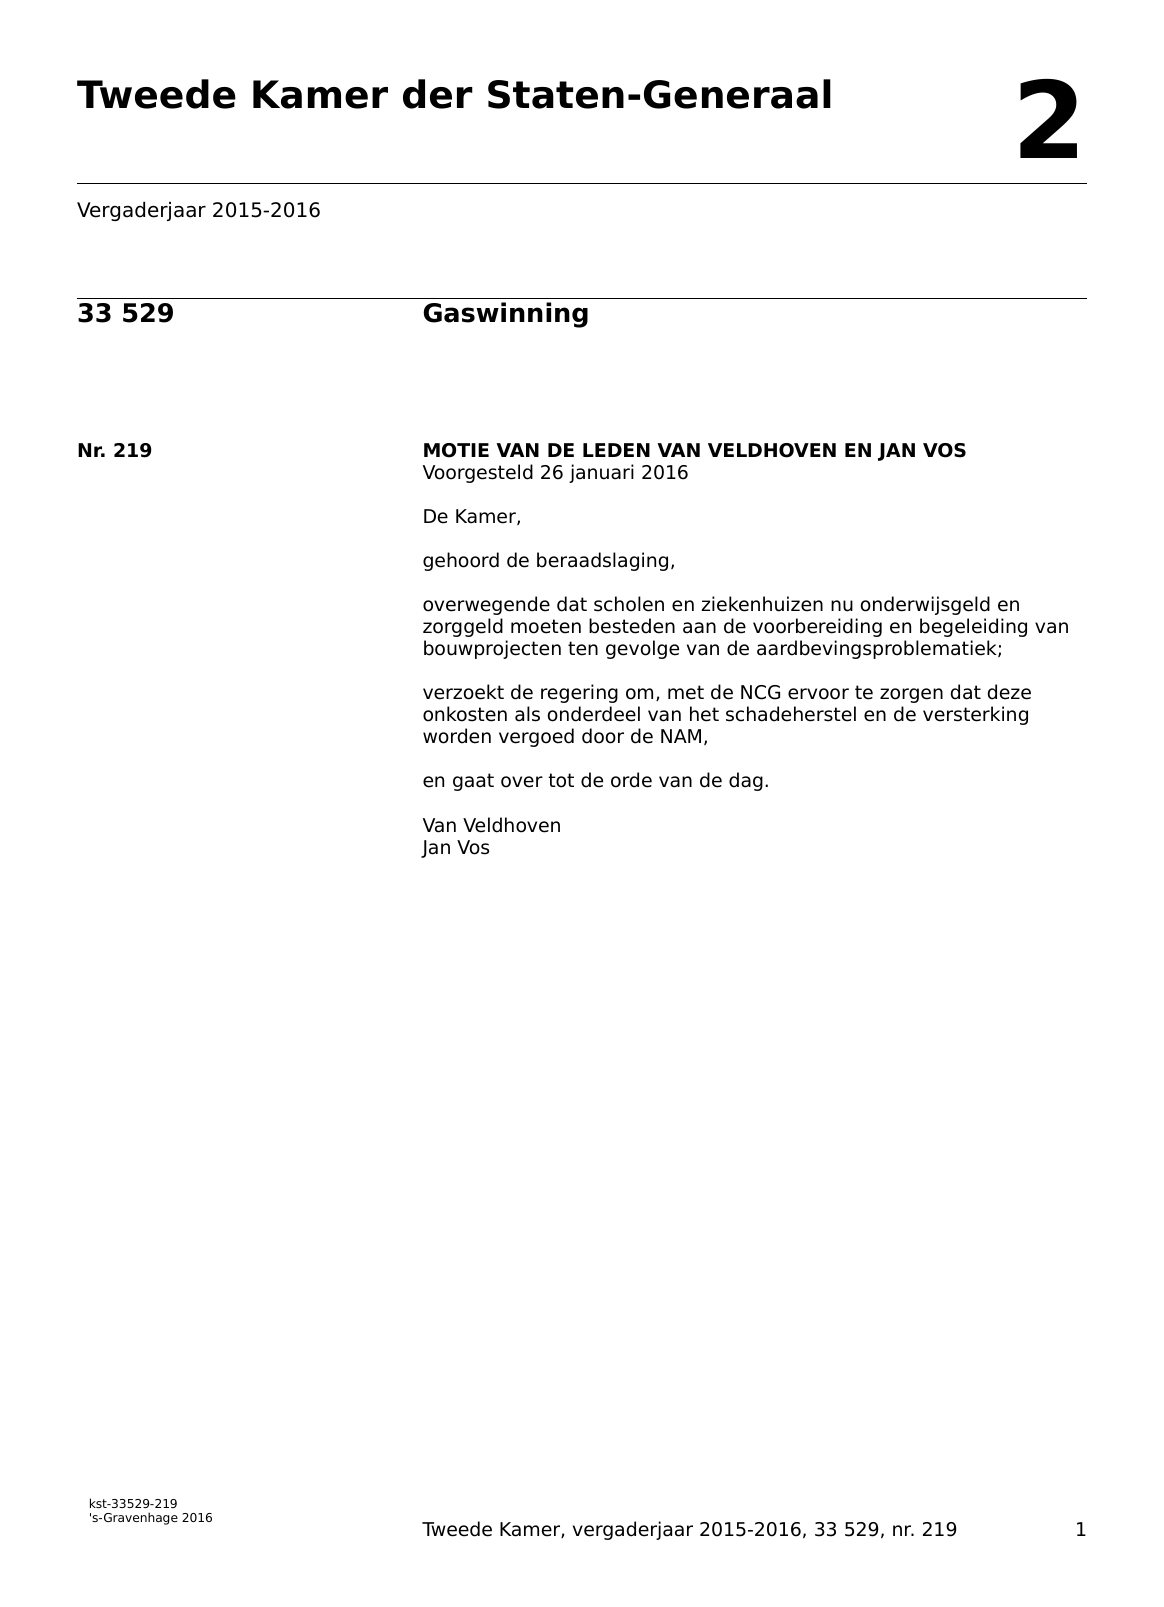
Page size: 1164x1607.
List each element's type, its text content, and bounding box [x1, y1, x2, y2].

subtitle Nr. 219 MOTIE VAN DE LEDEN VAN VELDHOVEN EN JAN VOS [77, 440, 1087, 462]
text 's-Gravenhage 2016 [88, 1511, 323, 1525]
text Van Veldhoven [422, 814, 1087, 837]
text en gaat over tot de orde van de dag. [422, 770, 1087, 792]
text overwegende dat scholen en ziekenhuizen nu onderwijsgeld en zorggeld moeten besteden aan de voorbereiding en begeleiding van bouwprojecten ten gevolge van de aardbevingsproblematiek; [422, 594, 1087, 660]
text Voorgesteld 26 januari 2016 [422, 462, 1087, 484]
table_header Tweede Kamer der Staten-Generaal [77, 59, 886, 183]
table_header 2 [886, 59, 1087, 183]
table_cell Vergaderjaar 2015-2016 [77, 184, 1087, 298]
subtitle 33 529 Gaswinning [77, 299, 1087, 329]
text Jan Vos [422, 837, 1087, 858]
text De Kamer, [422, 506, 1087, 528]
text gehoord de beraadslaging, [422, 550, 1087, 572]
text verzoekt de regering om, met de NCG ervoor te zorgen dat deze onkosten als onderdeel van het schadeherstel en de versterking worden vergoed door de NAM, [422, 682, 1087, 748]
text kst-33529-219 [88, 1497, 323, 1511]
